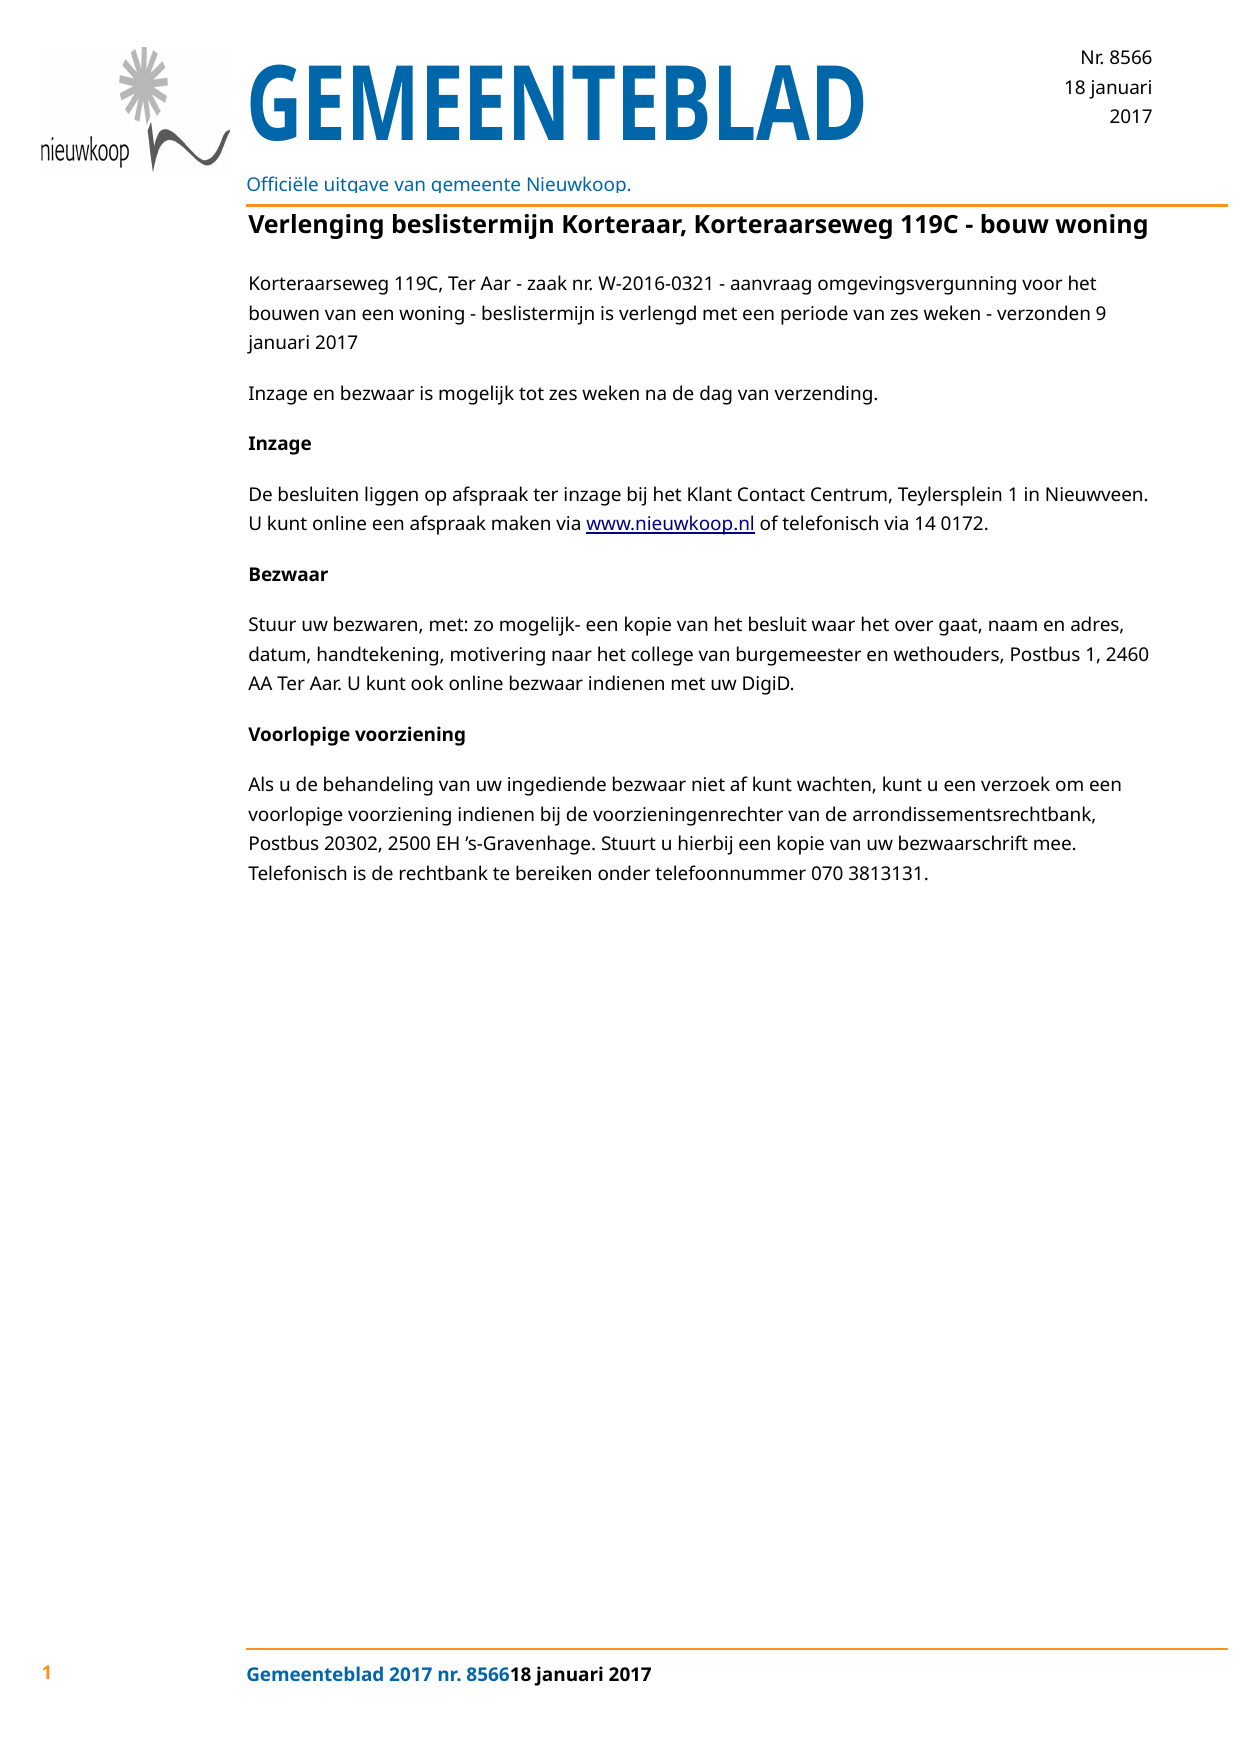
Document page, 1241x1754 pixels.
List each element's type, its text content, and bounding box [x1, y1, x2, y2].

picture [41, 47, 231, 172]
text Bezwaar [248, 561, 1152, 586]
text Stuur uw bezwaren, met: zo mogelijk- een kopie van het besluit waar het over gaat, naam en adres, datum, handtekening, motivering naar het college van burgemeester en wethouders, Postbus 1, 2460 AA Ter Aar. U kunt ook online bezwaar indienen met uw DigiD. [248, 611, 1152, 696]
text Inzage en bezwaar is mogelijk tot zes weken na de dag van verzending. [248, 380, 1152, 406]
text Korteraarseweg 119C, Ter Aar - zaak nr. W-2016-0321 - aanvraag omgevingsvergunning voor het bouwen van een woning - beslistermijn is verlengd met een periode van zes weken - verzonden 9 januari 2017 [248, 270, 1152, 355]
text Verlenging beslistermijn Korteraar, Korteraarseweg 119C - bouw woning [248, 207, 1152, 241]
text De besluiten liggen op afspraak ter inzage bij het Klant Contact Centrum, Teylersplein 1 in Nieuwveen. U kunt online een afspraak maken via www.nieuwkoop.nl of telefonisch via 14 0172. [248, 481, 1152, 536]
text Voorlopige voorziening [248, 721, 1152, 746]
text Inzage [248, 430, 1152, 456]
text Als u de behandeling van uw ingediende bezwaar niet af kunt wachten, kunt u een verzoek om een voorlopige voorziening indienen bij de voorzieningenrechter van de arrondissementsrechtbank, Postbus 20302, 2500 EH ’s-Gravenhage. Stuurt u hierbij een kopie van uw bezwaarschrift mee. Telefonisch is de rechtbank te bereiken onder telefoonnummer 070 3813131. [248, 771, 1152, 886]
